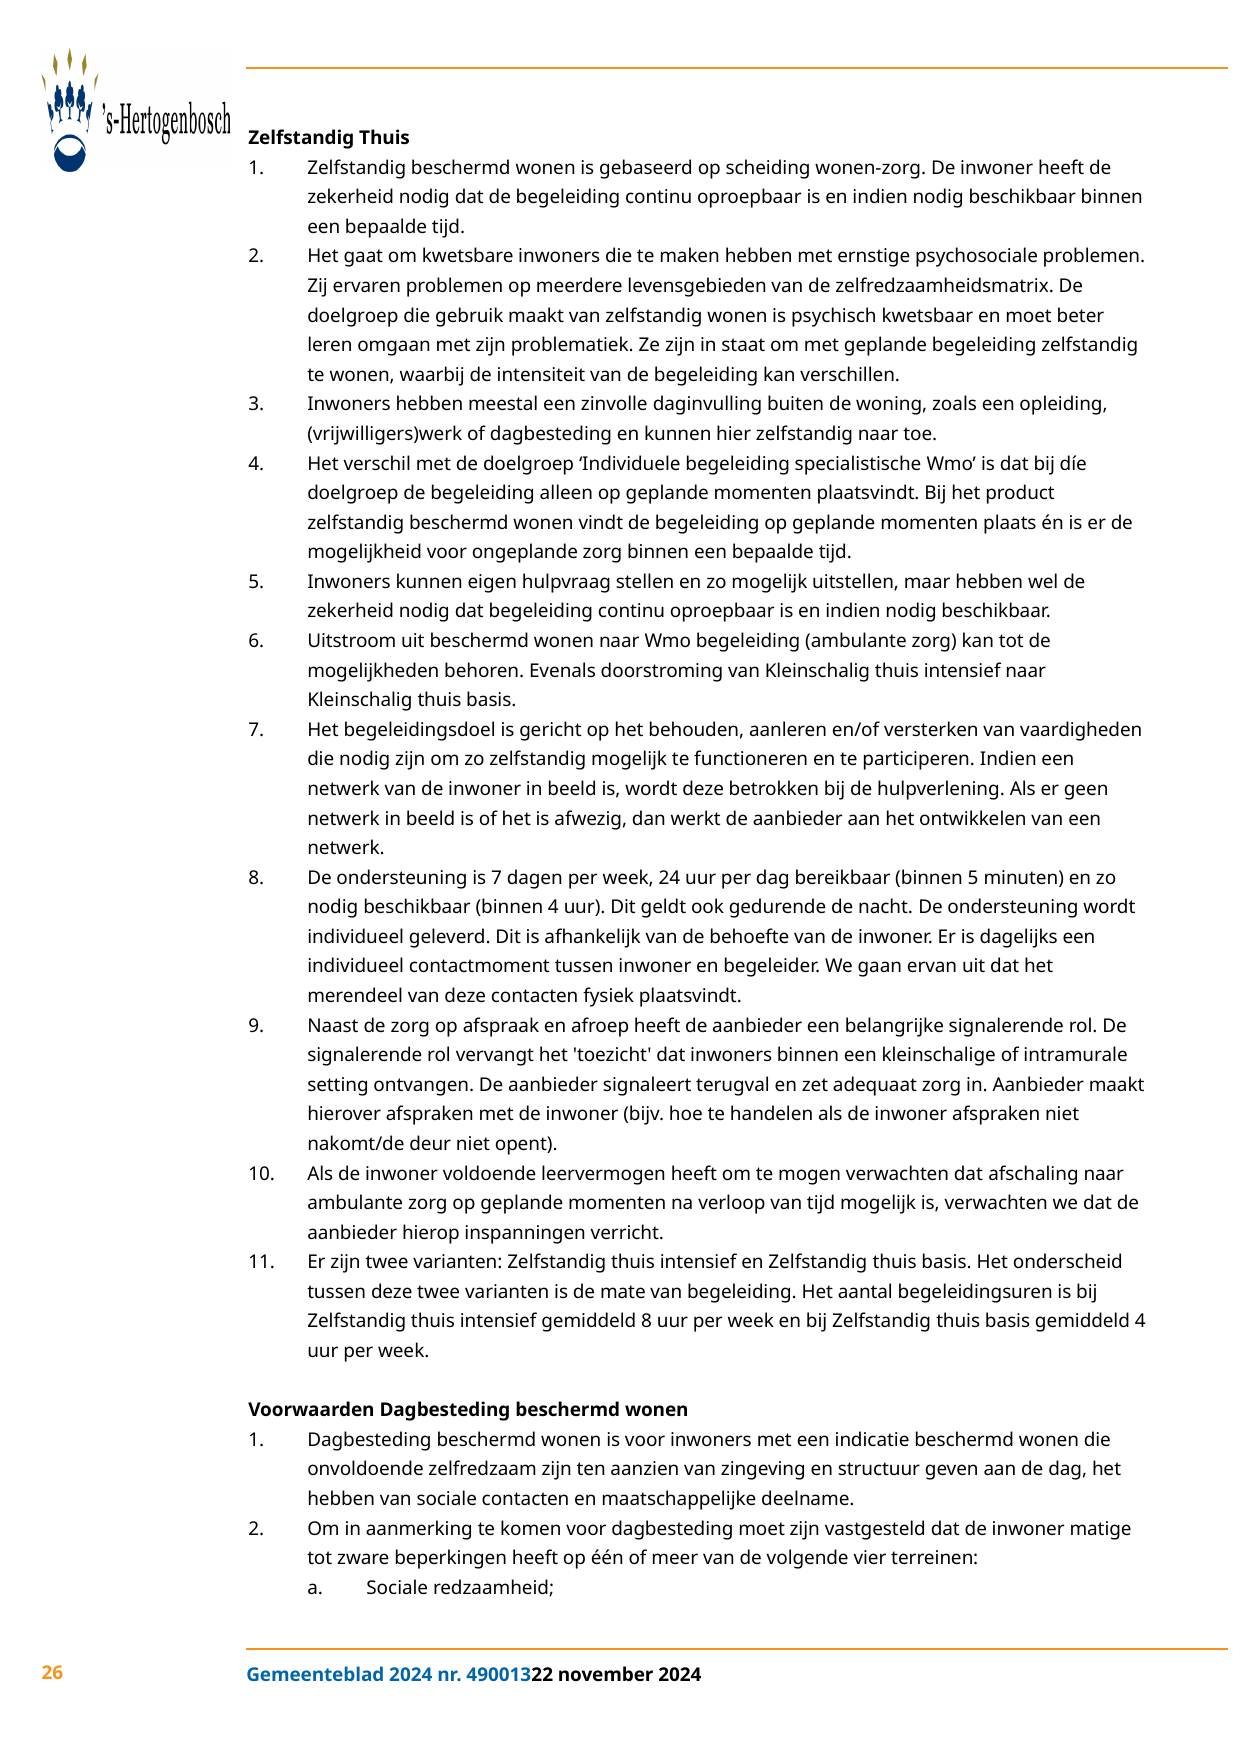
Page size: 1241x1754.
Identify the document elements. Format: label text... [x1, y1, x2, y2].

list Om in aanmerking te komen voor dagbesteding moet zijn vastgesteld dat de inwoner matige tot zware beperkingen heeft op één of meer van de volgende vier terreinen: [248, 1515, 1152, 1570]
list Uitstroom uit beschermd wonen naar Wmo begeleiding (ambulante zorg) kan tot de mogelijkheden behoren. Evenals doorstroming van Kleinschalig thuis intensief naar Kleinschalig thuis basis. [248, 627, 1152, 712]
list Er zijn twee varianten: Zelfstandig thuis intensief en Zelfstandig thuis basis. Het onderscheid tussen deze twee varianten is de mate van begeleiding. Het aantal begeleidingsuren is bij Zelfstandig thuis intensief gemiddeld 8 uur per week en bij Zelfstandig thuis basis gemiddeld 4 uur per week. [248, 1248, 1152, 1363]
list Zelfstandig beschermd wonen is gebaseerd op scheiding wonen-zorg. De inwoner heeft de zekerheid nodig dat de begeleiding continu oproepbaar is en indien nodig beschikbaar binnen een bepaalde tijd. [248, 154, 1152, 239]
list Dagbesteding beschermd wonen is voor inwoners met een indicatie beschermd wonen die onvoldoende zelfredzaam zijn ten aanzien van zingeving en structuur geven aan de dag, het hebben van sociale contacten en maatschappelijke deelname. [248, 1426, 1152, 1511]
list Als de inwoner voldoende leervermogen heeft om te mogen verwachten dat afschaling naar ambulante zorg op geplande momenten na verloop van tijd mogelijk is, verwachten we dat de aanbieder hierop inspanningen verricht. [248, 1160, 1152, 1245]
list De ondersteuning is 7 dagen per week, 24 uur per dag bereikbaar (binnen 5 minuten) en zo nodig beschikbaar (binnen 4 uur). Dit geldt ook gedurende de nacht. De ondersteuning wordt individueel geleverd. Dit is afhankelijk van de behoefte van de inwoner. Er is dagelijks een individueel contactmoment tussen inwoner en begeleider. We gaan ervan uit dat het merendeel van deze contacten fysiek plaatsvindt. [248, 864, 1152, 1008]
list Sociale redzaamheid; [307, 1574, 1152, 1600]
list Het gaat om kwetsbare inwoners die te maken hebben met ernstige psychosociale problemen. Zij ervaren problemen op meerdere levensgebieden van de zelfredzaamheidsmatrix. De doelgroep die gebruik maakt van zelfstandig wonen is psychisch kwetsbaar en moet beter leren omgaan met zijn problematiek. Ze zijn in staat om met geplande begeleiding zelfstandig te wonen, waarbij de intensiteit van de begeleiding kan verschillen. [248, 243, 1152, 387]
picture [41, 47, 231, 172]
text Voorwaarden Dagbesteding beschermd wonen [248, 1396, 1152, 1422]
text Zelfstandig Thuis [248, 124, 1152, 150]
list Het verschil met de doelgroep ‘Individuele begeleiding specialistische Wmo’ is dat bij díe doelgroep de begeleiding alleen op geplande momenten plaatsvindt. Bij het product zelfstandig beschermd wonen vindt de begeleiding op geplande momenten plaats én is er de mogelijkheid voor ongeplande zorg binnen een bepaalde tijd. [248, 450, 1152, 564]
list Inwoners kunnen eigen hulpvraag stellen en zo mogelijk uitstellen, maar hebben wel de zekerheid nodig dat begeleiding continu oproepbaar is en indien nodig beschikbaar. [248, 568, 1152, 623]
list Naast de zorg op afspraak en afroep heeft de aanbieder een belangrijke signalerende rol. De signalerende rol vervangt het 'toezicht' dat inwoners binnen een kleinschalige of intramurale setting ontvangen. De aanbieder signaleert terugval en zet adequaat zorg in. Aanbieder maakt hierover afspraken met de inwoner (bijv. hoe te handelen als de inwoner afspraken niet nakomt/de deur niet opent). [248, 1012, 1152, 1156]
list Inwoners hebben meestal een zinvolle daginvulling buiten de woning, zoals een opleiding, (vrijwilligers)werk of dagbesteding en kunnen hier zelfstandig naar toe. [248, 391, 1152, 446]
list Het begeleidingsdoel is gericht op het behouden, aanleren en/of versterken van vaardigheden die nodig zijn om zo zelfstandig mogelijk te functioneren en te participeren. Indien een netwerk van de inwoner in beeld is, wordt deze betrokken bij de hulpverlening. Als er geen netwerk in beeld is of het is afwezig, dan werkt de aanbieder aan het ontwikkelen van een netwerk. [248, 716, 1152, 860]
